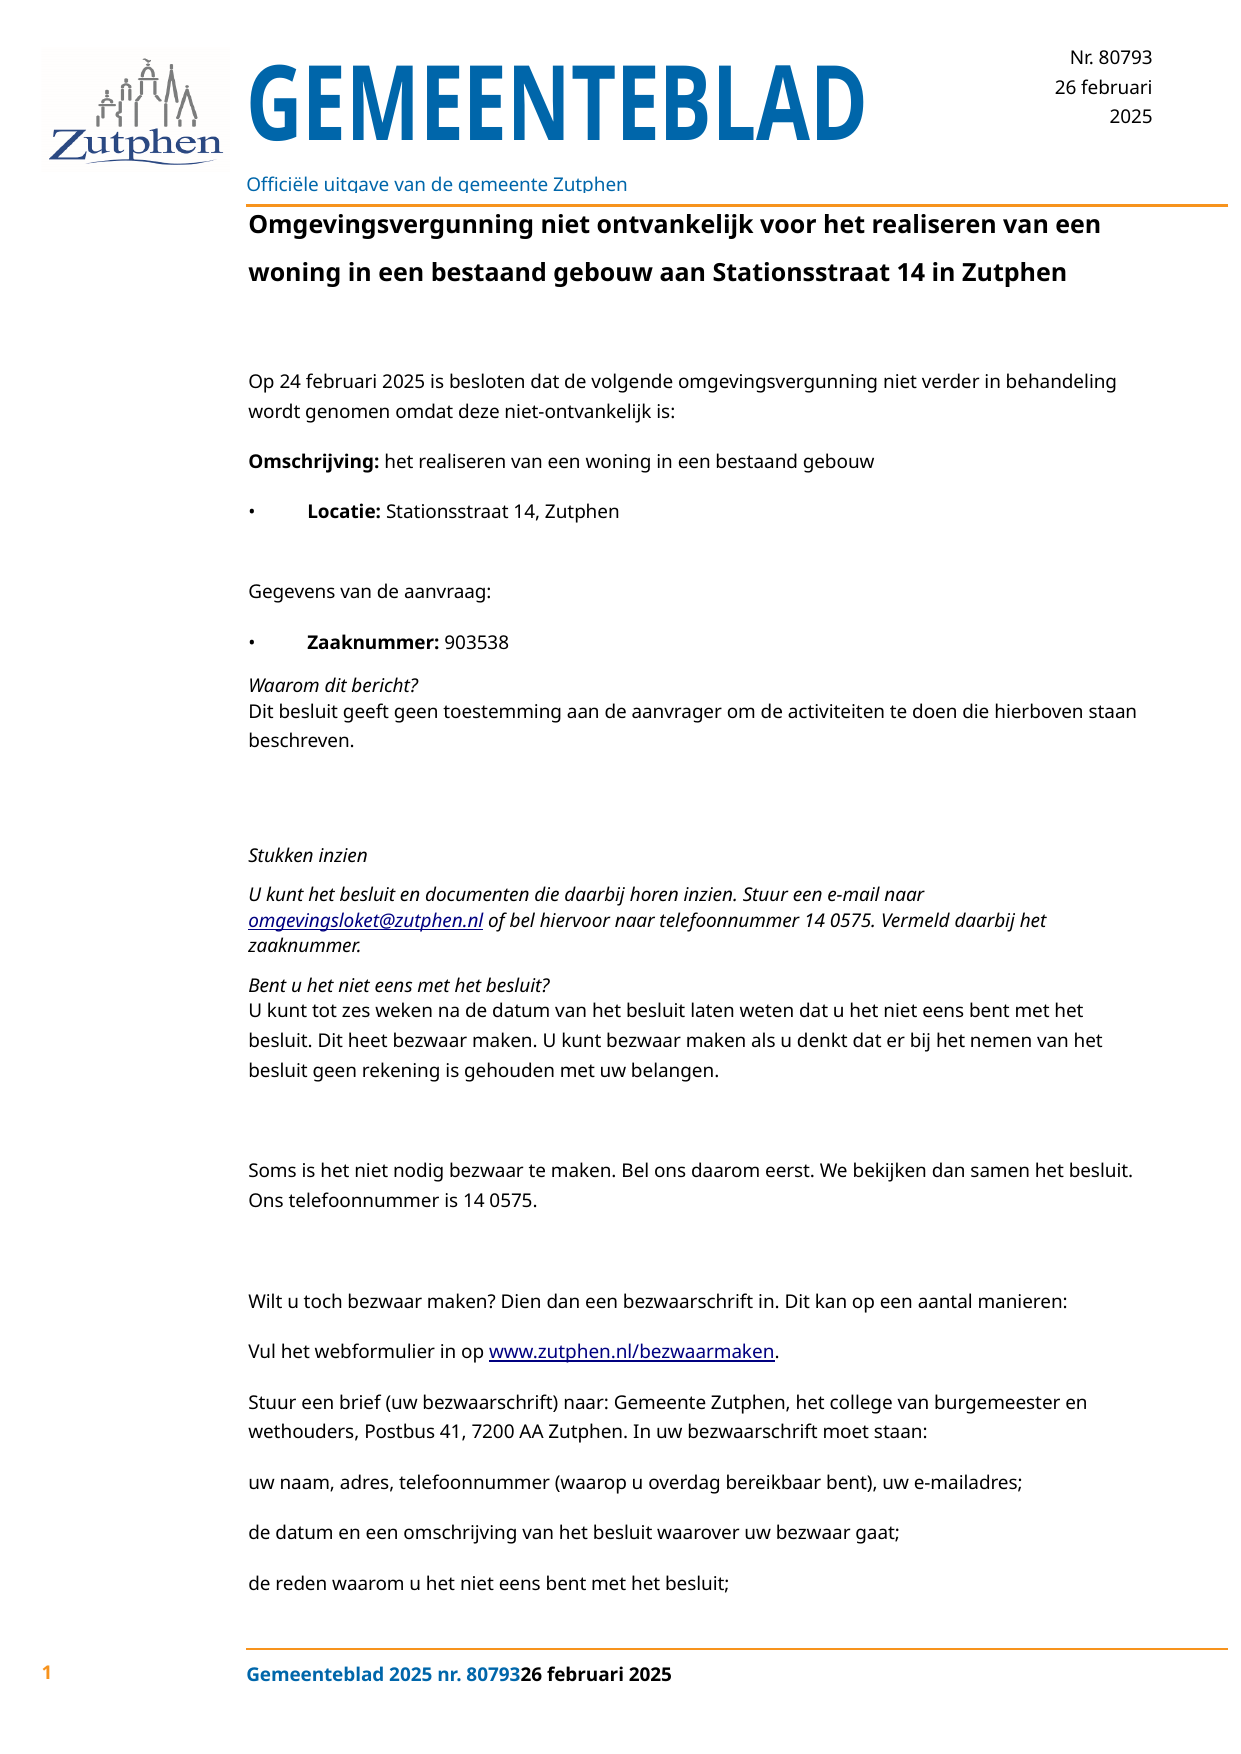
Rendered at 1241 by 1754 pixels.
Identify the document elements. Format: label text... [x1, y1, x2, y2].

text U kunt het besluit en documenten die daarbij horen inzien. Stuur een e-mail naar omgevingsloket@zutphen.nl of bel hiervoor naar telefoonnummer 14 0575. Vermeld daarbij het zaaknummer. [248, 881, 1152, 958]
text Waarom dit bericht? [248, 672, 1152, 698]
text Omschrijving: het realiseren van een woning in een bestaand gebouw [248, 448, 1152, 474]
picture [41, 47, 231, 172]
text Dit besluit geeft geen toestemming aan de aanvrager om de activiteiten te doen die hierboven staan beschreven. [248, 698, 1152, 753]
text Op 24 februari 2025 is besloten dat de volgende omgevingsvergunning niet verder in behandeling wordt genomen omdat deze niet-ontvankelijk is: [248, 368, 1152, 424]
text Omgevingsvergunning niet ontvankelijk voor het realiseren van een woning in een bestaand gebouw aan Stationsstraat 14 in Zutphen [248, 207, 1152, 288]
text U kunt tot zes weken na de datum van het besluit laten weten dat u het niet eens bent met het besluit. Dit heet bezwaar maken. U kunt bezwaar maken als u denkt dat er bij het nemen van het besluit geen rekening is gehouden met uw belangen. [248, 998, 1152, 1083]
list Locatie: Stationsstraat 14, Zutphen [248, 499, 1152, 524]
text Vul het webformulier in op www.zutphen.nl/bezwaarmaken. [248, 1338, 1152, 1364]
text Bent u het niet eens met het besluit? [248, 972, 1152, 998]
list Zaaknummer: 903538 [248, 629, 1152, 655]
text de datum en een omschrijving van het besluit waarover uw bezwaar gaat; [248, 1519, 1152, 1545]
text de reden waarom u het niet eens bent met het besluit; [248, 1570, 1152, 1596]
text Stuur een brief (uw bezwaarschrift) naar: Gemeente Zutphen, het college van burgemeester en wethouders, Postbus 41, 7200 AA Zutphen. In uw bezwaarschrift moet staan: [248, 1389, 1152, 1444]
text uw naam, adres, telefoonnummer (waarop u overdag bereikbaar bent), uw e-mailadres; [248, 1469, 1152, 1495]
text Gegevens van de aanvraag: [248, 579, 1152, 604]
text Stukken inzien [248, 842, 1152, 868]
text Wilt u toch bezwaar maken? Dien dan een bezwaarschrift in. Dit kan op een aantal manieren: [248, 1288, 1152, 1314]
text Soms is het niet nodig bezwaar te maken. Bel ons daarom eerst. We bekijken dan samen het besluit. Ons telefoonnummer is 14 0575. [248, 1158, 1152, 1213]
